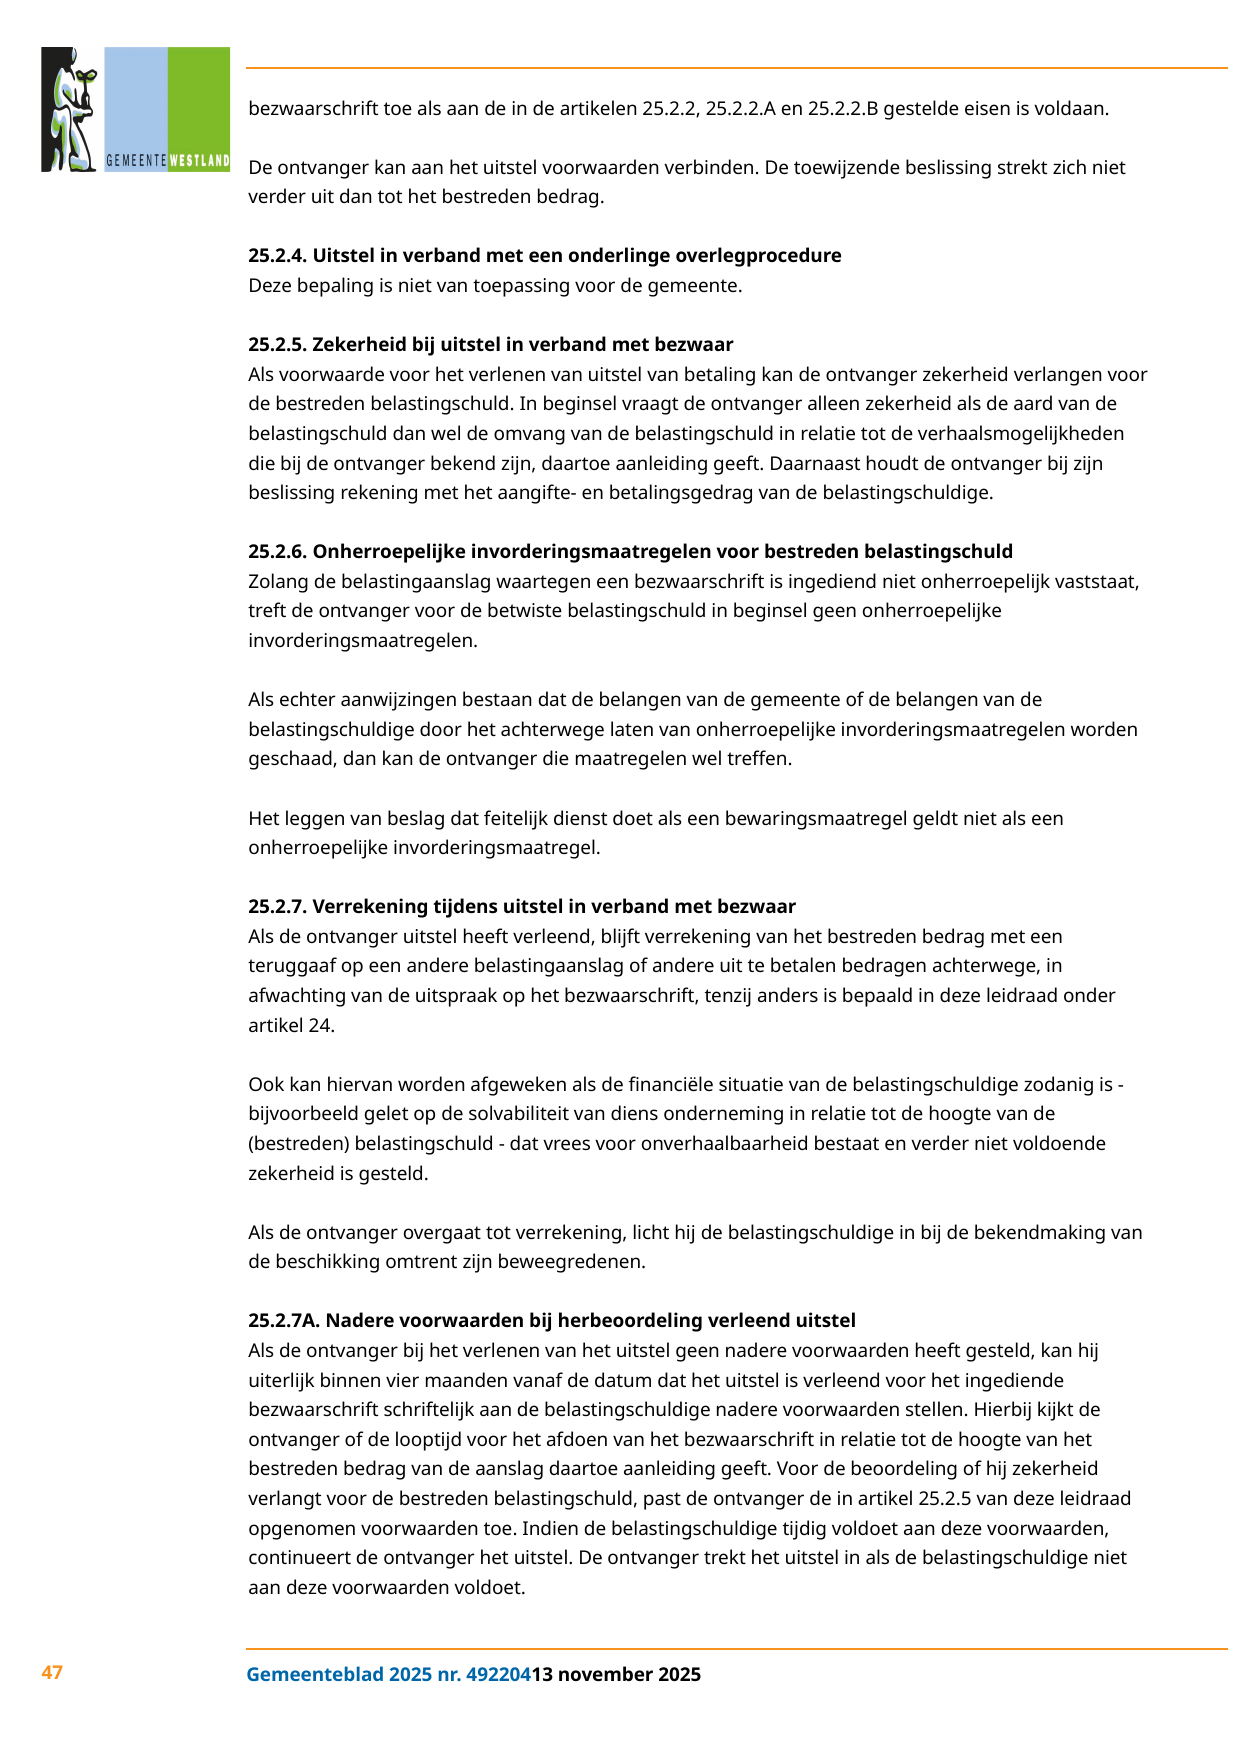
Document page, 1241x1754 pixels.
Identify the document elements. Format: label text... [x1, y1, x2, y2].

text Als echter aanwijzingen bestaan dat de belangen van de gemeente of de belangen van de belastingschuldige door het achterwege laten van onherroepelijke invorderingsmaatregelen worden geschaad, dan kan de ontvanger die maatregelen wel treffen. [248, 686, 1152, 771]
text 25.2.6. Onherroepelijke invorderingsmaatregelen voor bestreden belastingschuld [248, 538, 1152, 564]
text 25.2.5. Zekerheid bij uitstel in verband met bezwaar [248, 331, 1152, 357]
text Als voorwaarde voor het verlenen van uitstel van betaling kan de ontvanger zekerheid verlangen voor de bestreden belastingschuld. In beginsel vraagt de ontvanger alleen zekerheid als de aard van de belastingschuld dan wel de omvang van de belastingschuld in relatie tot de verhaalsmogelijkheden die bij de ontvanger bekend zijn, daartoe aanleiding geeft. Daarnaast houdt de ontvanger bij zijn beslissing rekening met het aangifte- en betalingsgedrag van de belastingschuldige. [248, 361, 1152, 505]
text Zolang de belastingaanslag waartegen een bezwaarschrift is ingediend niet onherroepelijk vaststaat, treft de ontvanger voor de betwiste belastingschuld in beginsel geen onherroepelijke invorderingsmaatregelen. [248, 568, 1152, 653]
text Als de ontvanger overgaat tot verrekening, licht hij de belastingschuldige in bij de bekendmaking van de beschikking omtrent zijn beweegredenen. [248, 1219, 1152, 1274]
text De ontvanger kan aan het uitstel voorwaarden verbinden. De toewijzende beslissing strekt zich niet verder uit dan tot het bestreden bedrag. [248, 154, 1152, 209]
text Ook kan hiervan worden afgeweken als de financiële situatie van de belastingschuldige zodanig is - bijvoorbeeld gelet op de solvabiliteit van diens onderneming in relatie tot de hoogte van de (bestreden) belastingschuld - dat vrees voor onverhaalbaarheid bestaat en verder niet voldoende zekerheid is gesteld. [248, 1071, 1152, 1186]
text bezwaarschrift toe als aan de in de artikelen 25.2.2, 25.2.2.A en 25.2.2.B gestelde eisen is voldaan. [248, 95, 1152, 121]
text Het leggen van beslag dat feitelijk dienst doet als een bewaringsmaatregel geldt niet als een onherroepelijke invorderingsmaatregel. [248, 805, 1152, 860]
text Deze bepaling is niet van toepassing voor de gemeente. [248, 272, 1152, 298]
text 25.2.7. Verrekening tijdens uitstel in verband met bezwaar [248, 893, 1152, 919]
text Als de ontvanger bij het verlenen van het uitstel geen nadere voorwaarden heeft gesteld, kan hij uiterlijk binnen vier maanden vanaf de datum dat het uitstel is verleend voor het ingediende bezwaarschrift schriftelijk aan de belastingschuldige nadere voorwaarden stellen. Hierbij kijkt de ontvanger of de looptijd voor het afdoen van het bezwaarschrift in relatie tot de hoogte van het bestreden bedrag van de aanslag daartoe aanleiding geeft. Voor de beoordeling of hij zekerheid verlangt voor de bestreden belastingschuld, past de ontvanger de in artikel 25.2.5 van deze leidraad opgenomen voorwaarden toe. Indien de belastingschuldige tijdig voldoet aan deze voorwaarden, continueert de ontvanger het uitstel. De ontvanger trekt het uitstel in als de belastingschuldige niet aan deze voorwaarden voldoet. [248, 1337, 1152, 1600]
text Als de ontvanger uitstel heeft verleend, blijft verrekening van het bestreden bedrag met een teruggaaf op een andere belastingaanslag of andere uit te betalen bedragen achterwege, in afwachting van de uitspraak op het bezwaarschrift, tenzij anders is bepaald in deze leidraad onder artikel 24. [248, 923, 1152, 1038]
text 25.2.7A. Nadere voorwaarden bij herbeoordeling verleend uitstel [248, 1308, 1152, 1333]
picture [41, 47, 231, 172]
text 25.2.4. Uitstel in verband met een onderlinge overlegprocedure [248, 243, 1152, 268]
